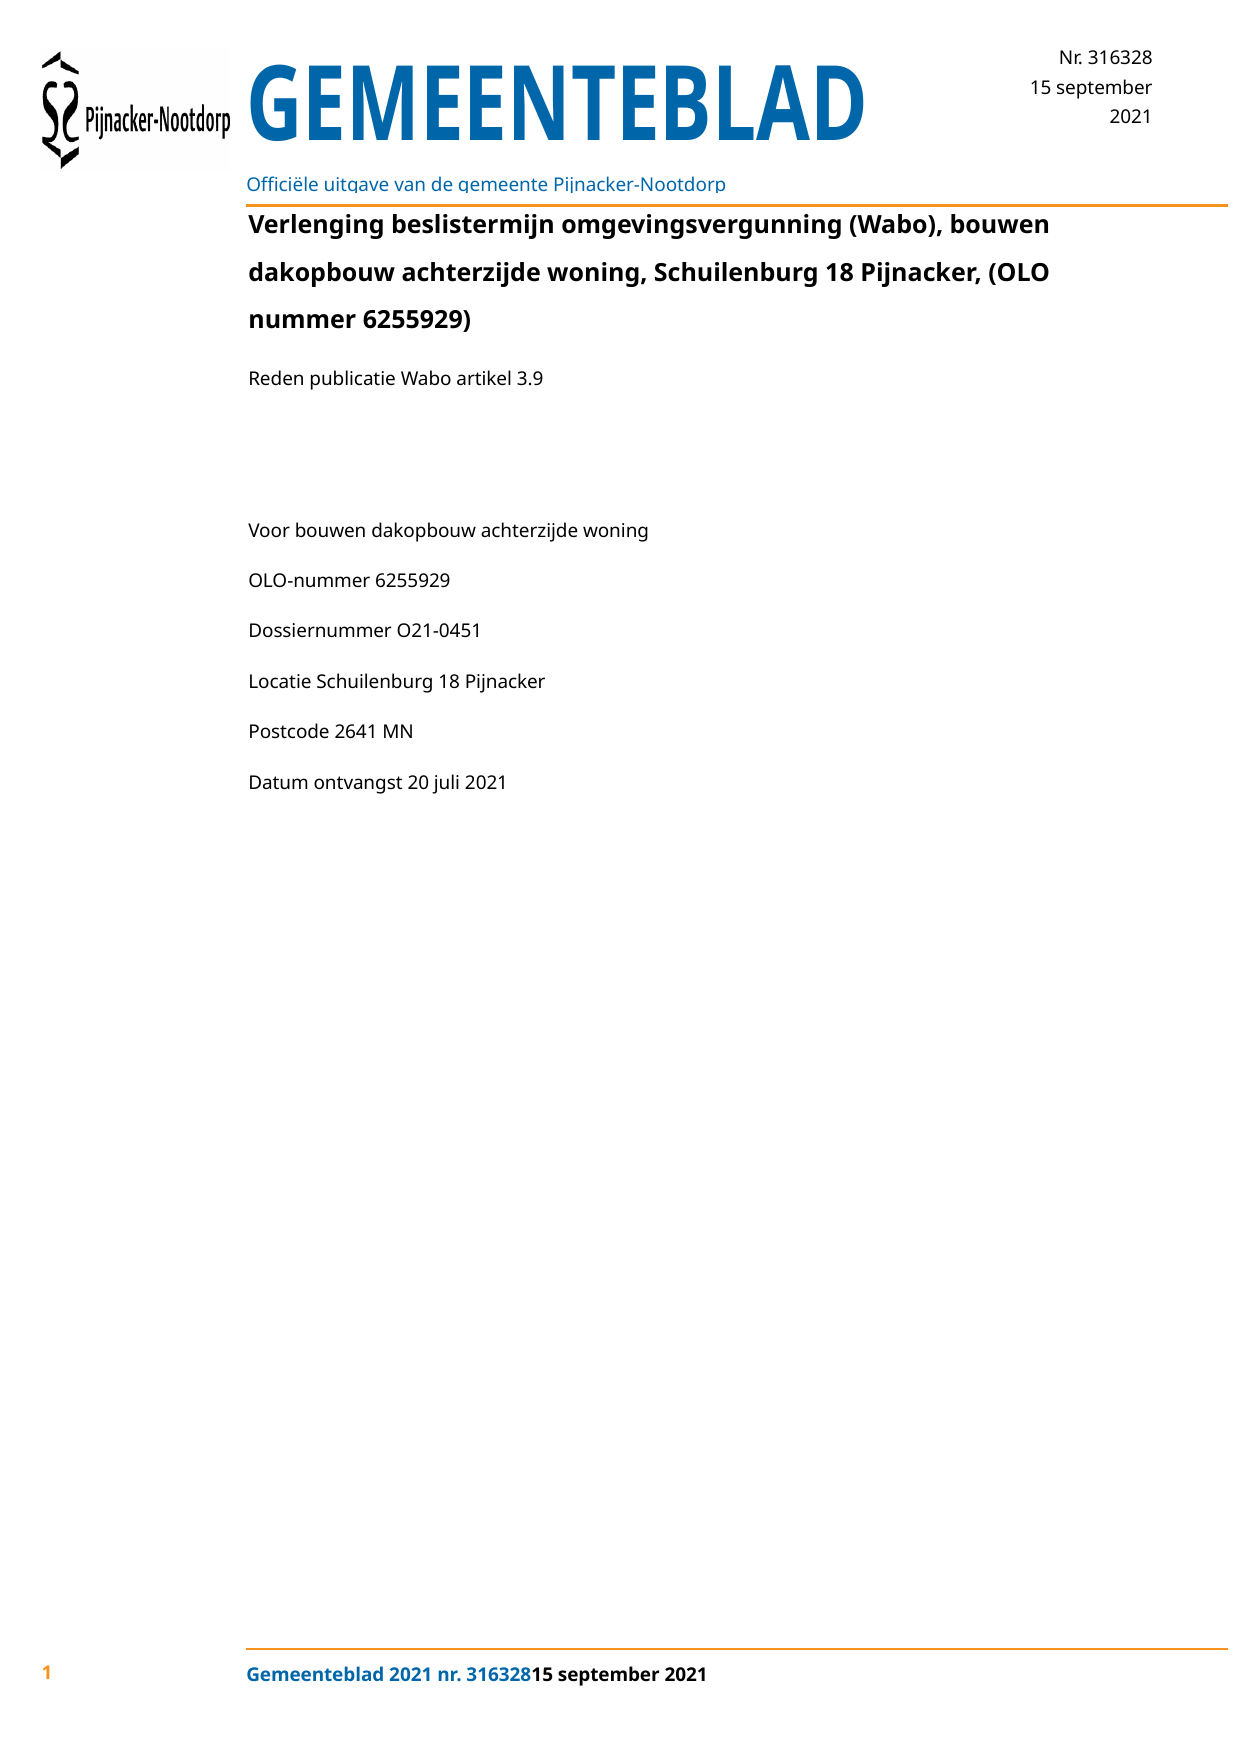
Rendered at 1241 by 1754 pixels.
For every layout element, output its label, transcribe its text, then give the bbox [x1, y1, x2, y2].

text OLO-nummer 6255929 [248, 567, 1152, 593]
text Verlenging beslistermijn omgevingsvergunning (Wabo), bouwen dakopbouw achterzijde woning, Schuilenburg 18 Pijnacker, (OLO nummer 6255929) [248, 207, 1152, 336]
text Locatie Schuilenburg 18 Pijnacker [248, 668, 1152, 694]
text Dossiernummer O21-0451 [248, 618, 1152, 643]
text Reden publicatie Wabo artikel 3.9 [248, 366, 1152, 391]
text Postcode 2641 MN [248, 718, 1152, 744]
picture [41, 47, 231, 172]
text Voor bouwen dakopbouw achterzijde woning [248, 517, 1152, 542]
text Datum ontvangst 20 juli 2021 [248, 769, 1152, 794]
